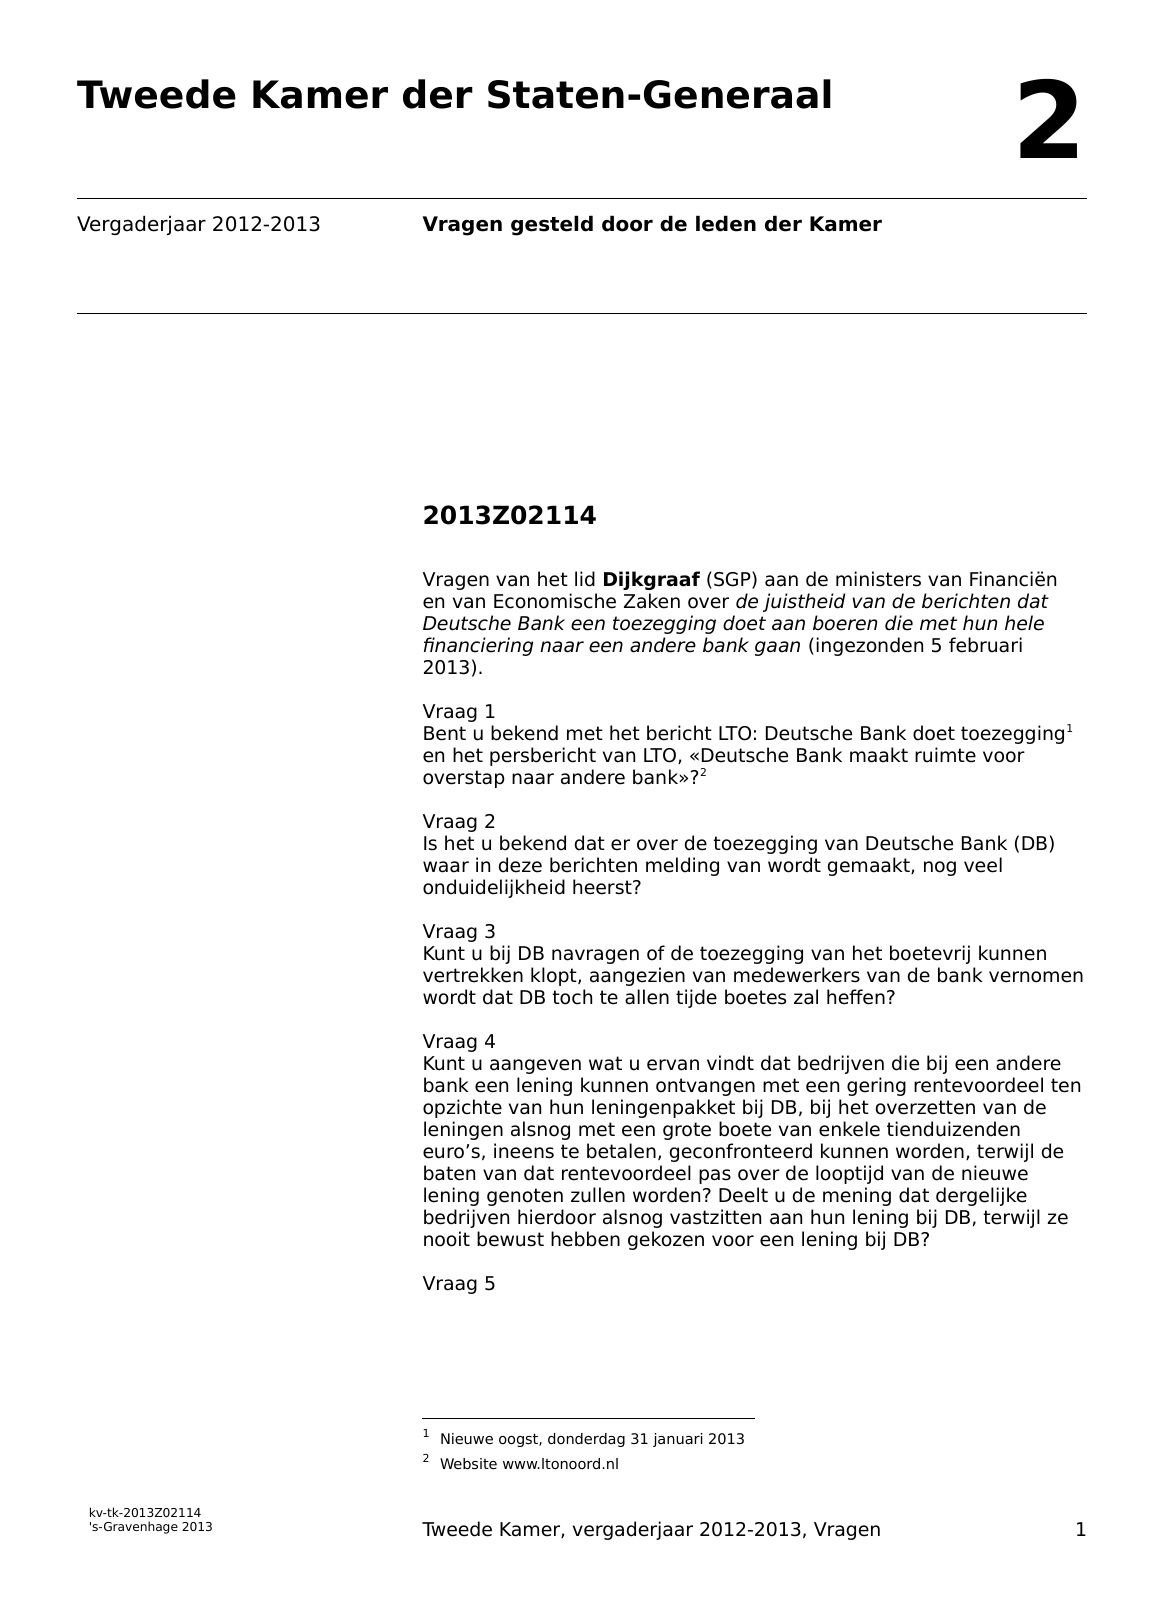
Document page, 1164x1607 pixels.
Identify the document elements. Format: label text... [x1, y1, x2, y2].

text Nieuwe oogst, donderdag 31 januari 2013 [422, 1427, 1087, 1449]
text Bent u bekend met het bericht LTO: Deutsche Bank doet toezegging en het persbericht van LTO, «Deutsche Bank maakt ruimte voor overstap naar andere bank»? [422, 723, 1087, 789]
text Vraag 4 [422, 1031, 1087, 1053]
text Website www.ltonoord.nl [422, 1452, 1087, 1474]
text 's-Gravenhage 2013 [88, 1520, 323, 1534]
text Is het u bekend dat er over de toezegging van Deutsche Bank (DB) waar in deze berichten melding van wordt gemaakt, nog veel onduidelijkheid heerst? [422, 833, 1087, 899]
table_header 2 [886, 59, 1087, 198]
table_header Tweede Kamer der Staten-Generaal [77, 59, 886, 198]
text 2013Z02114 [422, 501, 1087, 531]
text Vraag 2 [422, 811, 1087, 833]
text Kunt u bij DB navragen of de toezegging van het boetevrij kunnen vertrekken klopt, aangezien van medewerkers van de bank vernomen wordt dat DB toch te allen tijde boetes zal heffen? [422, 943, 1087, 1009]
text Kunt u aangeven wat u ervan vindt dat bedrijven die bij een andere bank een lening kunnen ontvangen met een gering rentevoordeel ten opzichte van hun leningenpakket bij DB, bij het overzetten van de leningen alsnog met een grote boete van enkele tienduizenden euro’s, ineens te betalen, geconfronteerd kunnen worden, terwijl de baten van dat rentevoordeel pas over de looptijd van de nieuwe lening genoten zullen worden? Deelt u de mening dat dergelijke bedrijven hierdoor alsnog vastzitten aan hun lening bij DB, terwijl ze nooit bewust hebben gekozen voor een lening bij DB? [422, 1053, 1087, 1251]
text Vragen van het lid Dijkgraaf (SGP) aan de ministers van Financiën en van Economische Zaken over de juistheid van de berichten dat Deutsche Bank een toezegging doet aan boeren die met hun hele financiering naar een andere bank gaan (ingezonden 5 februari 2013). [422, 569, 1087, 679]
text Vraag 1 [422, 701, 1087, 723]
table_cell Vragen gesteld door de leden der Kamer [422, 199, 1087, 313]
text kv-tk-2013Z02114 [88, 1506, 323, 1520]
text Vraag 5 [422, 1273, 1087, 1295]
text Vraag 3 [422, 921, 1087, 943]
table_cell Vergaderjaar 2012-2013 [77, 199, 422, 313]
